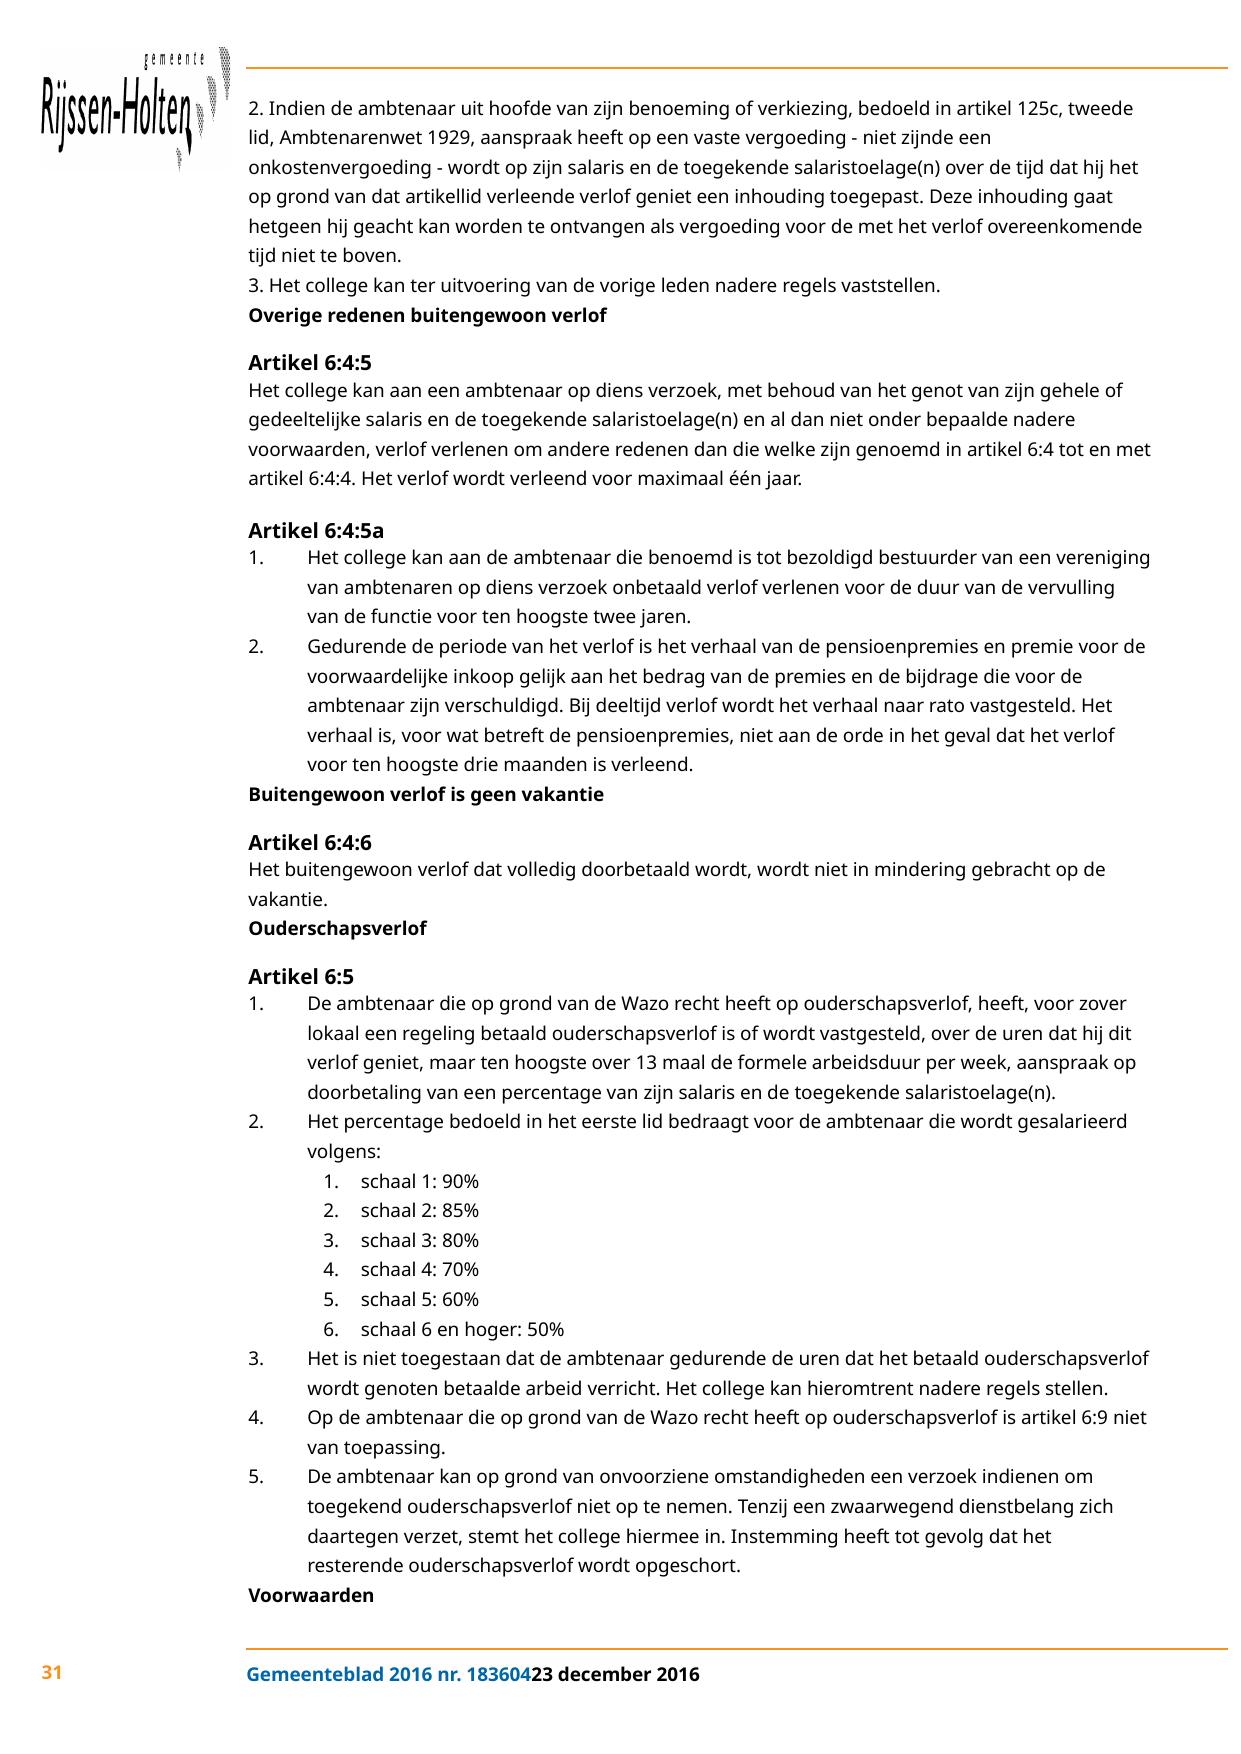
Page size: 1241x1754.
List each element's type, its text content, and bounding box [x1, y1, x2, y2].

list schaal 5: 60% [323, 1286, 1152, 1312]
list De ambtenaar kan op grond van onvoorziene omstandigheden een verzoek indienen om toegekend ouderschapsverlof niet op te nemen. Tenzij een zwaarwegend dienstbelang zich daartegen verzet, stemt het college hiermee in. Instemming heeft tot gevolg dat het resterende ouderschapsverlof wordt opgeschort. [248, 1464, 1152, 1578]
list Op de ambtenaar die op grond van de Wazo recht heeft op ouderschapsverlof is artikel 6:9 niet van toepassing. [248, 1404, 1152, 1460]
text Het buitengewoon verlof dat volledig doorbetaald wordt, wordt niet in mindering gebracht op de vakantie. [248, 856, 1152, 911]
list schaal 3: 80% [323, 1227, 1152, 1253]
list Het percentage bedoeld in het eerste lid bedraagt voor de ambtenaar die wordt gesalarieerd volgens: [248, 1109, 1152, 1164]
list schaal 1: 90% [323, 1168, 1152, 1193]
list Het college kan aan de ambtenaar die benoemd is tot bezoldigd bestuurder van een vereniging van ambtenaren op diens verzoek onbetaald verlof verlenen voor de duur van de vervulling van de functie voor ten hoogste twee jaren. [248, 544, 1152, 629]
text Voorwaarden [248, 1582, 1152, 1608]
list schaal 6 en hoger: 50% [323, 1316, 1152, 1341]
text 2. Indien de ambtenaar uit hoofde van zijn benoeming of verkiezing, bedoeld in artikel 125c, tweede lid, Ambtenarenwet 1929, aanspraak heeft op een vaste vergoeding - niet zijnde een onkostenvergoeding - wordt op zijn salaris en de toegekende salaristoelage(n) over de tijd dat hij het op grond van dat artikellid verleende verlof geniet een inhouding toegepast. Deze inhouding gaat hetgeen hij geacht kan worden te ontvangen als vergoeding voor de met het verlof overeenkomende tijd niet te boven. [248, 95, 1152, 268]
text Het college kan aan een ambtenaar op diens verzoek, met behoud van het genot van zijn gehele of gedeeltelijke salaris en de toegekende salaristoelage(n) en al dan niet onder bepaalde nadere voorwaarden, verlof verlenen om andere redenen dan die welke zijn genoemd in artikel 6:4 tot en met artikel 6:4:4. Het verlof wordt verleend voor maximaal één jaar. [248, 377, 1152, 491]
text 3. Het college kan ter uitvoering van de vorige leden nadere regels vaststellen. [248, 272, 1152, 298]
text Ouderschapsverlof [248, 915, 1152, 941]
list schaal 2: 85% [323, 1197, 1152, 1223]
text Buitengewoon verlof is geen vakantie [248, 781, 1152, 807]
list Het is niet toegestaan dat de ambtenaar gedurende de uren dat het betaald ouderschapsverlof wordt genoten betaalde arbeid verricht. Het college kan hieromtrent nadere regels stellen. [248, 1345, 1152, 1401]
text Artikel 6:4:5a [248, 516, 1152, 544]
text Overige redenen buitengewoon verlof [248, 302, 1152, 328]
text Artikel 6:5 [248, 962, 1152, 990]
list schaal 4: 70% [323, 1257, 1152, 1282]
list De ambtenaar die op grond van de Wazo recht heeft op ouderschapsverlof, heeft, voor zover lokaal een regeling betaald ouderschapsverlof is of wordt vastgesteld, over de uren dat hij dit verlof geniet, maar ten hoogste over 13 maal de formele arbeidsduur per week, aanspraak op doorbetaling van een percentage van zijn salaris en de toegekende salaristoelage(n). [248, 990, 1152, 1105]
picture [41, 47, 231, 172]
text Artikel 6:4:5 [248, 348, 1152, 377]
text Artikel 6:4:6 [248, 828, 1152, 856]
list Gedurende de periode van het verlof is het verhaal van de pensioenpremies en premie voor de voorwaardelijke inkoop gelijk aan het bedrag van de premies en de bijdrage die voor de ambtenaar zijn verschuldigd. Bij deeltijd verlof wordt het verhaal naar rato vastgesteld. Het verhaal is, voor wat betreft de pensioenpremies, niet aan de orde in het geval dat het verlof voor ten hoogste drie maanden is verleend. [248, 633, 1152, 777]
